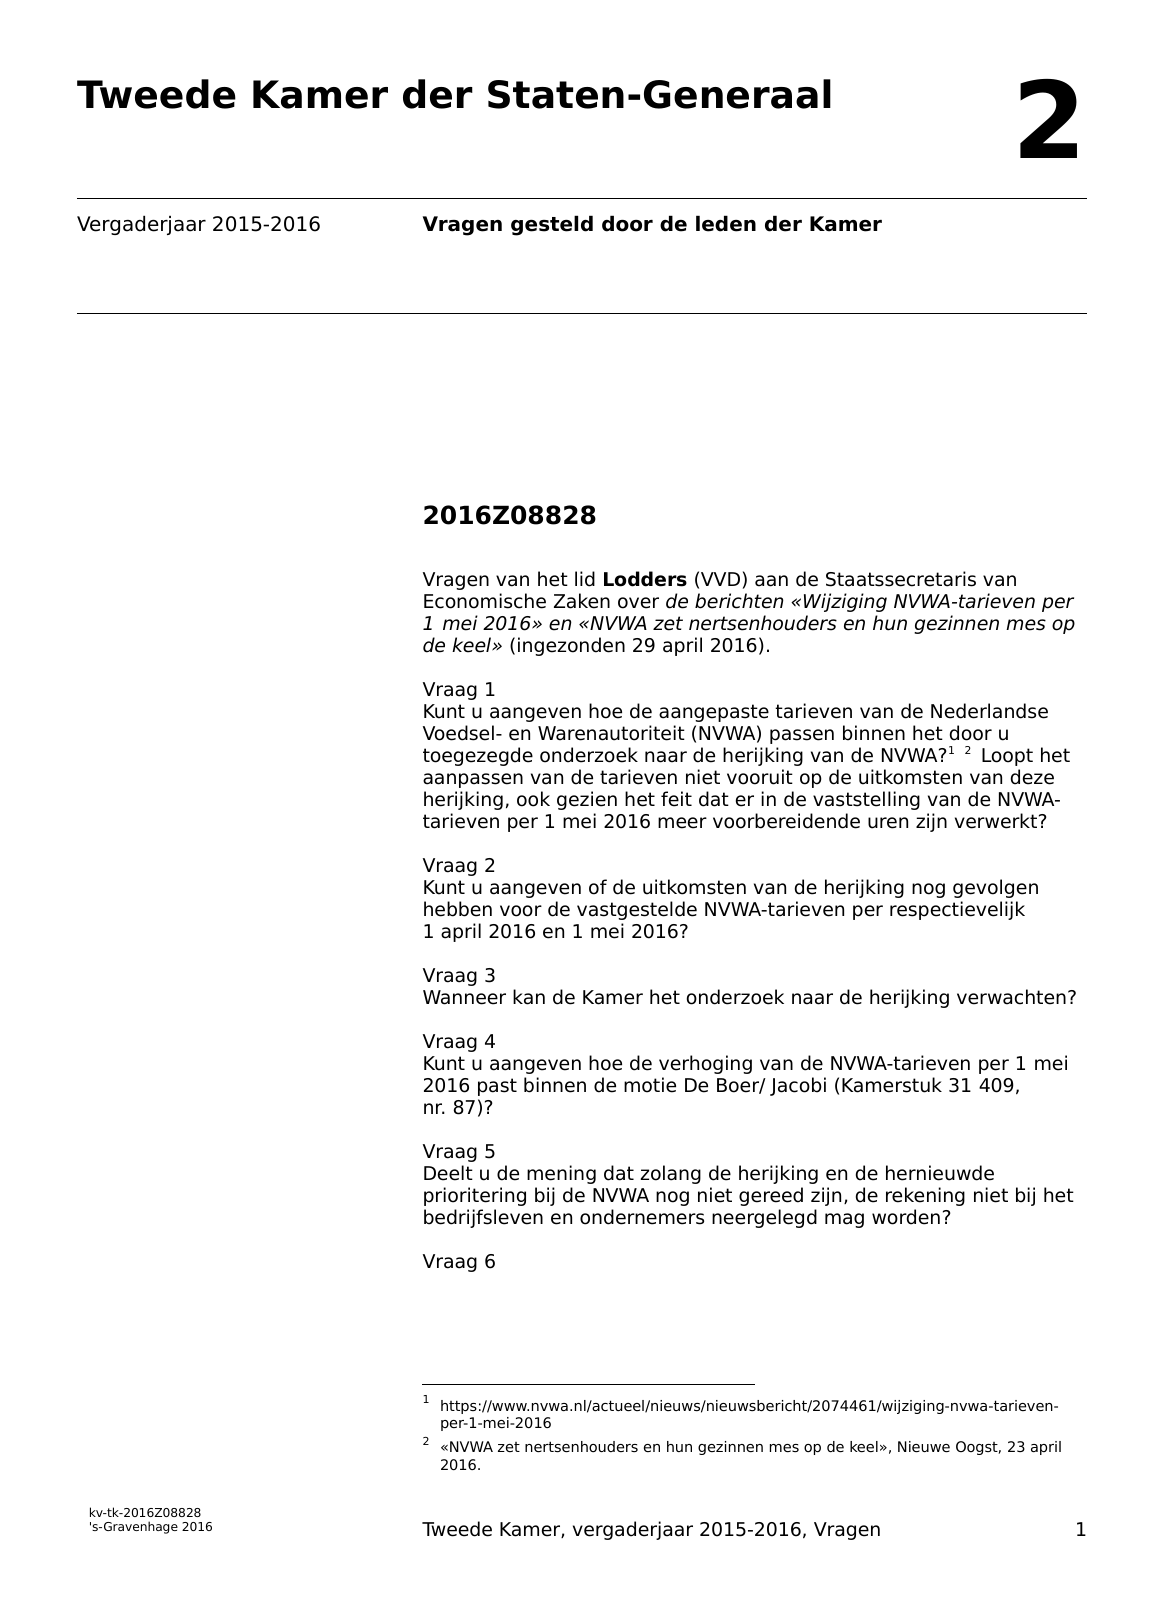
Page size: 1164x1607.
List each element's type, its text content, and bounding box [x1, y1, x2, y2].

text Vraag 5 [422, 1141, 1087, 1163]
text Vragen van het lid Lodders (VVD) aan de Staatssecretaris van Economische Zaken over de berichten «Wijziging NVWA-tarieven per 1 mei 2016» en «NVWA zet nertsenhouders en hun gezinnen mes op de keel» (ingezonden 29 april 2016). [422, 569, 1087, 657]
text kv-tk-2016Z08828 [88, 1506, 323, 1520]
text https://www.nvwa.nl/actueel/nieuws/nieuwsbericht/2074461/wijziging-nvwa-tarieven-per-1-mei-2016 [422, 1393, 1087, 1432]
text 2016Z08828 [422, 501, 1087, 531]
table_cell Vragen gesteld door de leden der Kamer [422, 199, 1087, 313]
text 's-Gravenhage 2016 [88, 1520, 323, 1534]
table_cell Vergaderjaar 2015-2016 [77, 199, 422, 313]
text Vraag 4 [422, 1031, 1087, 1053]
text Deelt u de mening dat zolang de herijking en de hernieuwde prioritering bij de NVWA nog niet gereed zijn, de rekening niet bij het bedrijfsleven en ondernemers neergelegd mag worden? [422, 1163, 1087, 1229]
text «NVWA zet nertsenhouders en hun gezinnen mes op de keel», Nieuwe Oogst, 23 april 2016. [422, 1435, 1087, 1474]
table_header Tweede Kamer der Staten-Generaal [77, 59, 886, 198]
text Kunt u aangeven hoe de verhoging van de NVWA-tarieven per 1 mei 2016 past binnen de motie De Boer/ Jacobi (Kamerstuk 31 409, nr. 87)? [422, 1053, 1087, 1119]
text Kunt u aangeven hoe de aangepaste tarieven van de Nederlandse Voedsel- en Warenautoriteit (NVWA) passen binnen het door u toegezegde onderzoek naar de herijking van de NVWA? Loopt het aanpassen van de tarieven niet vooruit op de uitkomsten van deze herijking, ook gezien het feit dat er in de vaststelling van de NVWA-tarieven per 1 mei 2016 meer voorbereidende uren zijn verwerkt? [422, 701, 1087, 833]
text Vraag 2 [422, 855, 1087, 877]
text Wanneer kan de Kamer het onderzoek naar de herijking verwachten? [422, 987, 1087, 1009]
text Vraag 6 [422, 1251, 1087, 1273]
text Vraag 3 [422, 965, 1087, 987]
table_header 2 [886, 59, 1087, 198]
text Vraag 1 [422, 679, 1087, 701]
text Kunt u aangeven of de uitkomsten van de herijking nog gevolgen hebben voor de vastgestelde NVWA-tarieven per respectievelijk 1 april 2016 en 1 mei 2016? [422, 877, 1087, 943]
